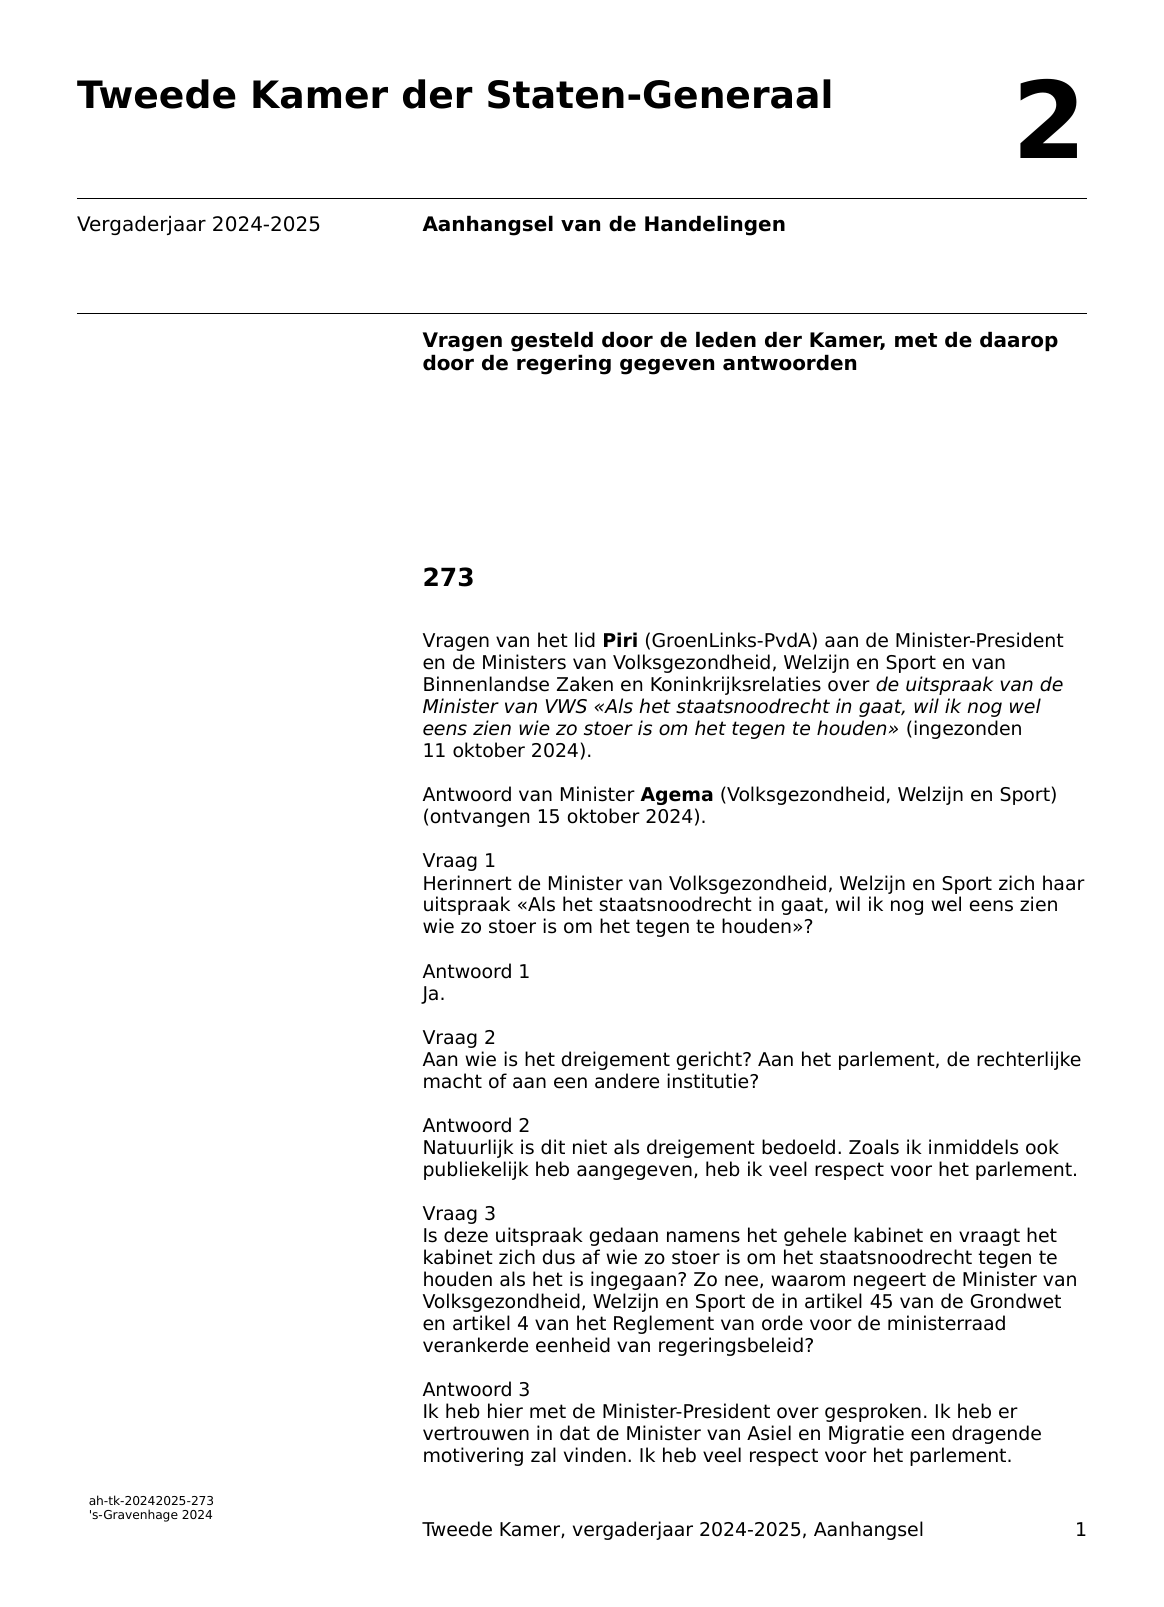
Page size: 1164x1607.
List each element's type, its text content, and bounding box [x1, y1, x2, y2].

text Is deze uitspraak gedaan namens het gehele kabinet en vraagt het kabinet zich dus af wie zo stoer is om het staatsnoodrecht tegen te houden als het is ingegaan? Zo nee, waarom negeert de Minister van Volksgezondheid, Welzijn en Sport de in artikel 45 van de Grondwet en artikel 4 van het Reglement van orde voor de ministerraad verankerde eenheid van regeringsbeleid? [422, 1225, 1087, 1357]
table_cell Vragen gesteld door de leden der Kamer, met de daarop door de regering gegeven antwoorden [422, 314, 1087, 375]
text ah-tk-20242025-273 [88, 1494, 323, 1508]
table_cell Aanhangsel van de Handelingen [422, 199, 1087, 313]
text Antwoord 2 [422, 1115, 1087, 1137]
text Antwoord 1 [422, 961, 1087, 982]
text Herinnert de Minister van Volksgezondheid, Welzijn en Sport zich haar uitspraak «Als het staatsnoodrecht in gaat, wil ik nog wel eens zien wie zo stoer is om het tegen te houden»? [422, 872, 1087, 938]
table_header 2 [886, 59, 1087, 198]
text Antwoord 3 [422, 1379, 1087, 1401]
text Ja. [422, 982, 1087, 1004]
text Antwoord van Minister Agema (Volksgezondheid, Welzijn en Sport) (ontvangen 15 oktober 2024). [422, 784, 1087, 828]
text Vraag 2 [422, 1027, 1087, 1049]
table_header Tweede Kamer der Staten-Generaal [77, 59, 886, 198]
text Ik heb hier met de Minister-President over gesproken. Ik heb er vertrouwen in dat de Minister van Asiel en Migratie een dragende motivering zal vinden. Ik heb veel respect voor het parlement. [422, 1401, 1087, 1467]
table_cell [77, 314, 422, 375]
text Vraag 3 [422, 1203, 1087, 1225]
text Vraag 1 [422, 850, 1087, 872]
text 's-Gravenhage 2024 [88, 1508, 323, 1522]
text Vragen van het lid Piri (GroenLinks-PvdA) aan de Minister-President en de Ministers van Volksgezondheid, Welzijn en Sport en van Binnenlandse Zaken en Koninkrijksrelaties over de uitspraak van de Minister van VWS «Als het staatsnoodrecht in gaat, wil ik nog wel eens zien wie zo stoer is om het tegen te houden» (ingezonden 11 oktober 2024). [422, 630, 1087, 762]
text Aan wie is het dreigement gericht? Aan het parlement, de rechterlijke macht of aan een andere institutie? [422, 1049, 1087, 1093]
text Natuurlijk is dit niet als dreigement bedoeld. Zoals ik inmiddels ook publiekelijk heb aangegeven, heb ik veel respect voor het parlement. [422, 1137, 1087, 1181]
table_cell Vergaderjaar 2024-2025 [77, 199, 422, 313]
text 273 [422, 563, 1087, 592]
